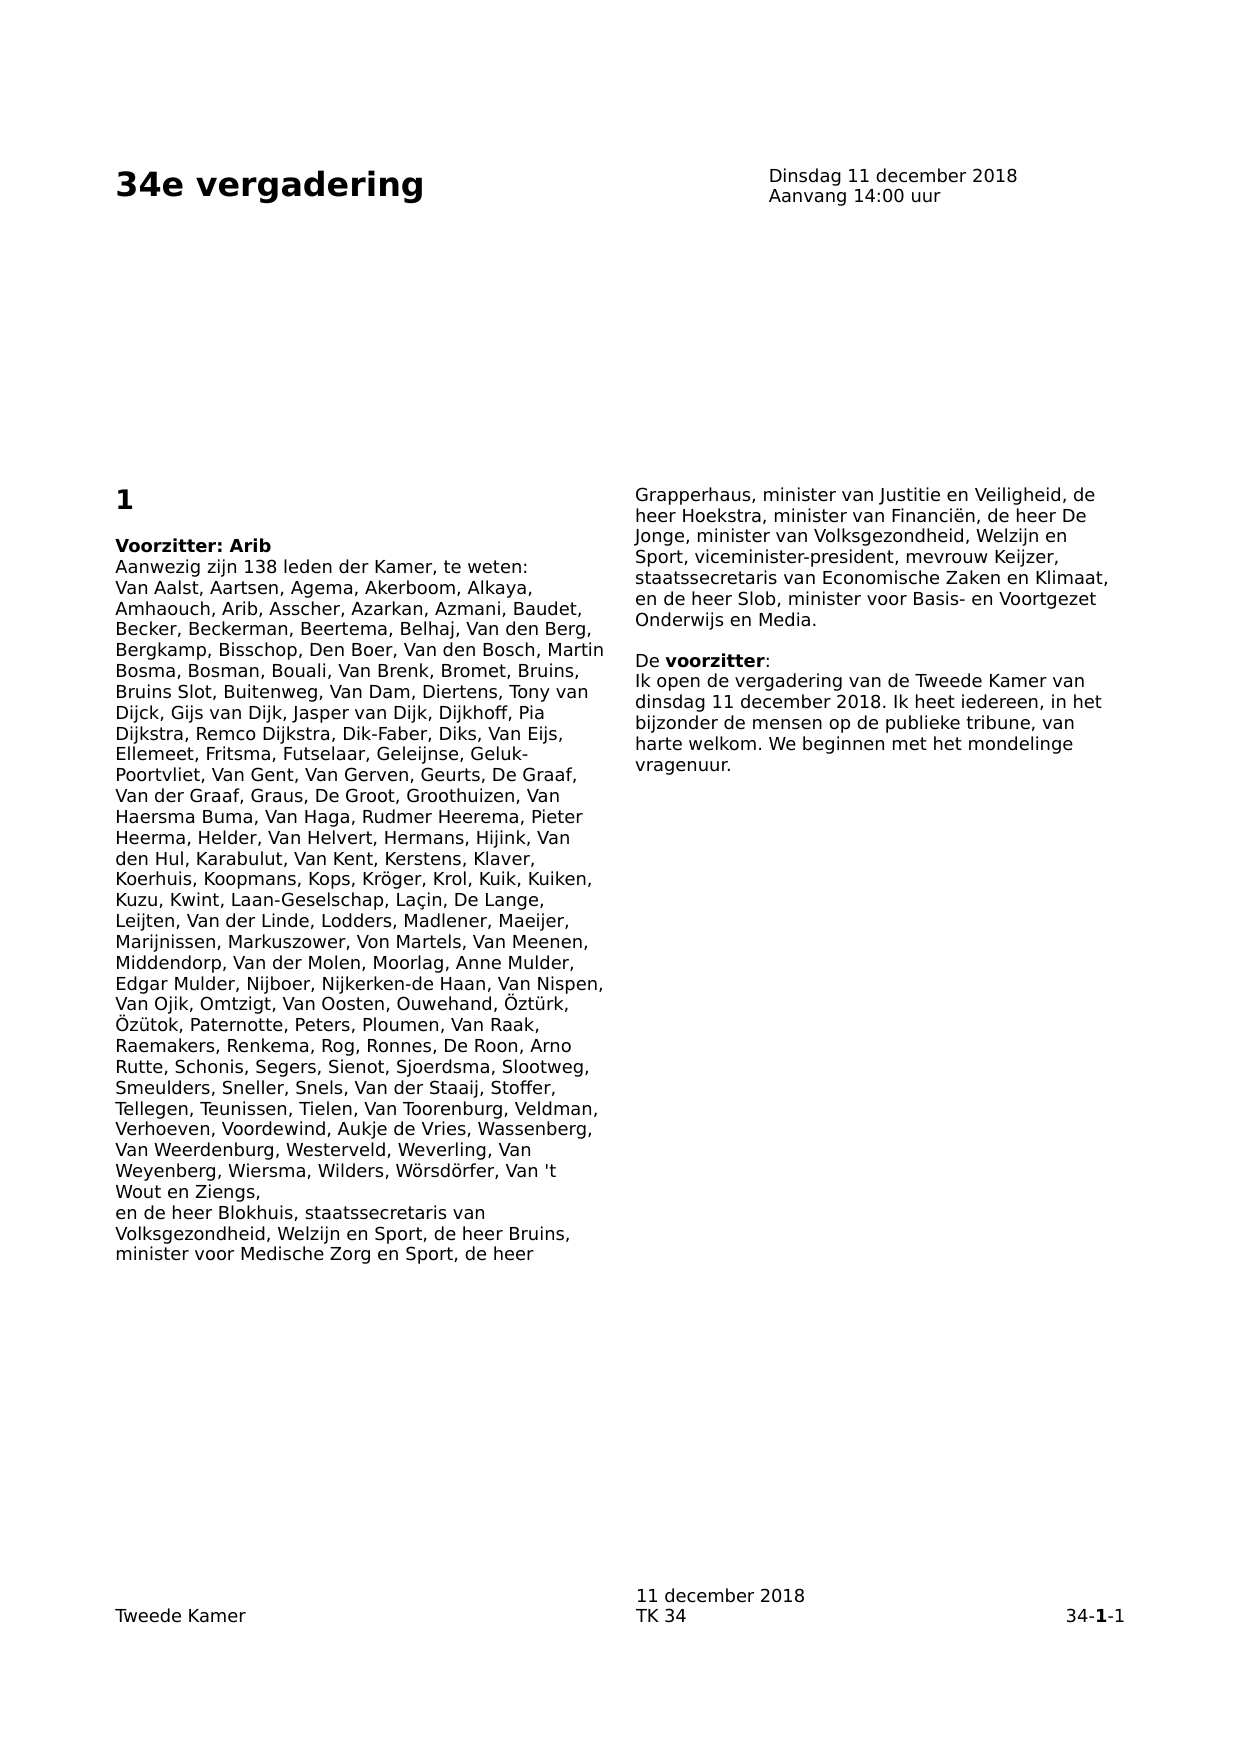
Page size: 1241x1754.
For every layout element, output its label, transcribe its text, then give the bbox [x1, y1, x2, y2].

text en de heer Blokhuis, staatssecretaris van Volksgezondheid, Welzijn en Sport, de heer Bruins, minister voor Medische Zorg en Sport, de heer [115, 1202, 605, 1265]
text Aanwezig zijn 138 leden der Kamer, te weten: [115, 557, 605, 577]
title 1 [115, 484, 605, 516]
text Grapperhaus, minister van Justitie en Veiligheid, de heer Hoekstra, minister van Financiën, de heer De Jonge, minister van Volksgezondheid, Welzijn en Sport, viceminister-president, mevrouw Keijzer, staatssecretaris van Economische Zaken en Klimaat, en de heer Slob, minister voor Basis- en Voortgezet Onderwijs en Media. [635, 484, 1125, 630]
text Van Aalst, Aartsen, Agema, Akerboom, Alkaya, Amhaouch, Arib, Asscher, Azarkan, Azmani, Baudet, Becker, Beckerman, Beertema, Belhaj, Van den Berg, Bergkamp, Bisschop, Den Boer, Van den Bosch, Martin Bosma, Bosman, Bouali, Van Brenk, Bromet, Bruins, Bruins Slot, Buitenweg, Van Dam, Diertens, Tony van Dijck, Gijs van Dijk, Jasper van Dijk, Dijkhoff, Pia Dijkstra, Remco Dijkstra, Dik-Faber, Diks, Van Eijs, Ellemeet, Fritsma, Futselaar, Geleijnse, Geluk-Poortvliet, Van Gent, Van Gerven, Geurts, De Graaf, Van der Graaf, Graus, De Groot, Groothuizen, Van Haersma Buma, Van Haga, Rudmer Heerema, Pieter Heerma, Helder, Van Helvert, Hermans, Hijink, Van den Hul, Karabulut, Van Kent, Kerstens, Klaver, Koerhuis, Koopmans, Kops, Kröger, Krol, Kuik, Kuiken, Kuzu, Kwint, Laan-Geselschap, Laçin, De Lange, Leijten, Van der Linde, Lodders, Madlener, Maeijer, Marijnissen, Markuszower, Von Martels, Van Meenen, Middendorp, Van der Molen, Moorlag, Anne Mulder, Edgar Mulder, Nijboer, Nijkerken-de Haan, Van Nispen, Van Ojik, Omtzigt, Van Oosten, Ouwehand, Öztürk, Özütok, Paternotte, Peters, Ploumen, Van Raak, Raemakers, Renkema, Rog, Ronnes, De Roon, Arno Rutte, Schonis, Segers, Sienot, Sjoerdsma, Slootweg, Smeulders, Sneller, Snels, Van der Staaij, Stoffer, Tellegen, Teunissen, Tielen, Van Toorenburg, Veldman, Verhoeven, Voordewind, Aukje de Vries, Wassenberg, Van Weerdenburg, Westerveld, Weverling, Van Weyenberg, Wiersma, Wilders, Wörsdörfer, Van 't Wout en Ziengs, [115, 577, 605, 1202]
text Ik open de vergadering van de Tweede Kamer van dinsdag 11 december 2018. Ik heet iedereen, in het bijzonder de mensen op de publieke tribune, van harte welkom. We beginnen met het mondelinge vragenuur. [635, 671, 1125, 775]
text Voorzitter: Arib [115, 536, 605, 557]
table_cell Aanvang 14:00 uur [769, 186, 1125, 207]
text De voorzitter: [635, 650, 1125, 671]
table_header 34e vergadering [115, 165, 768, 207]
table_header Dinsdag 11 december 2018 [769, 165, 1125, 186]
